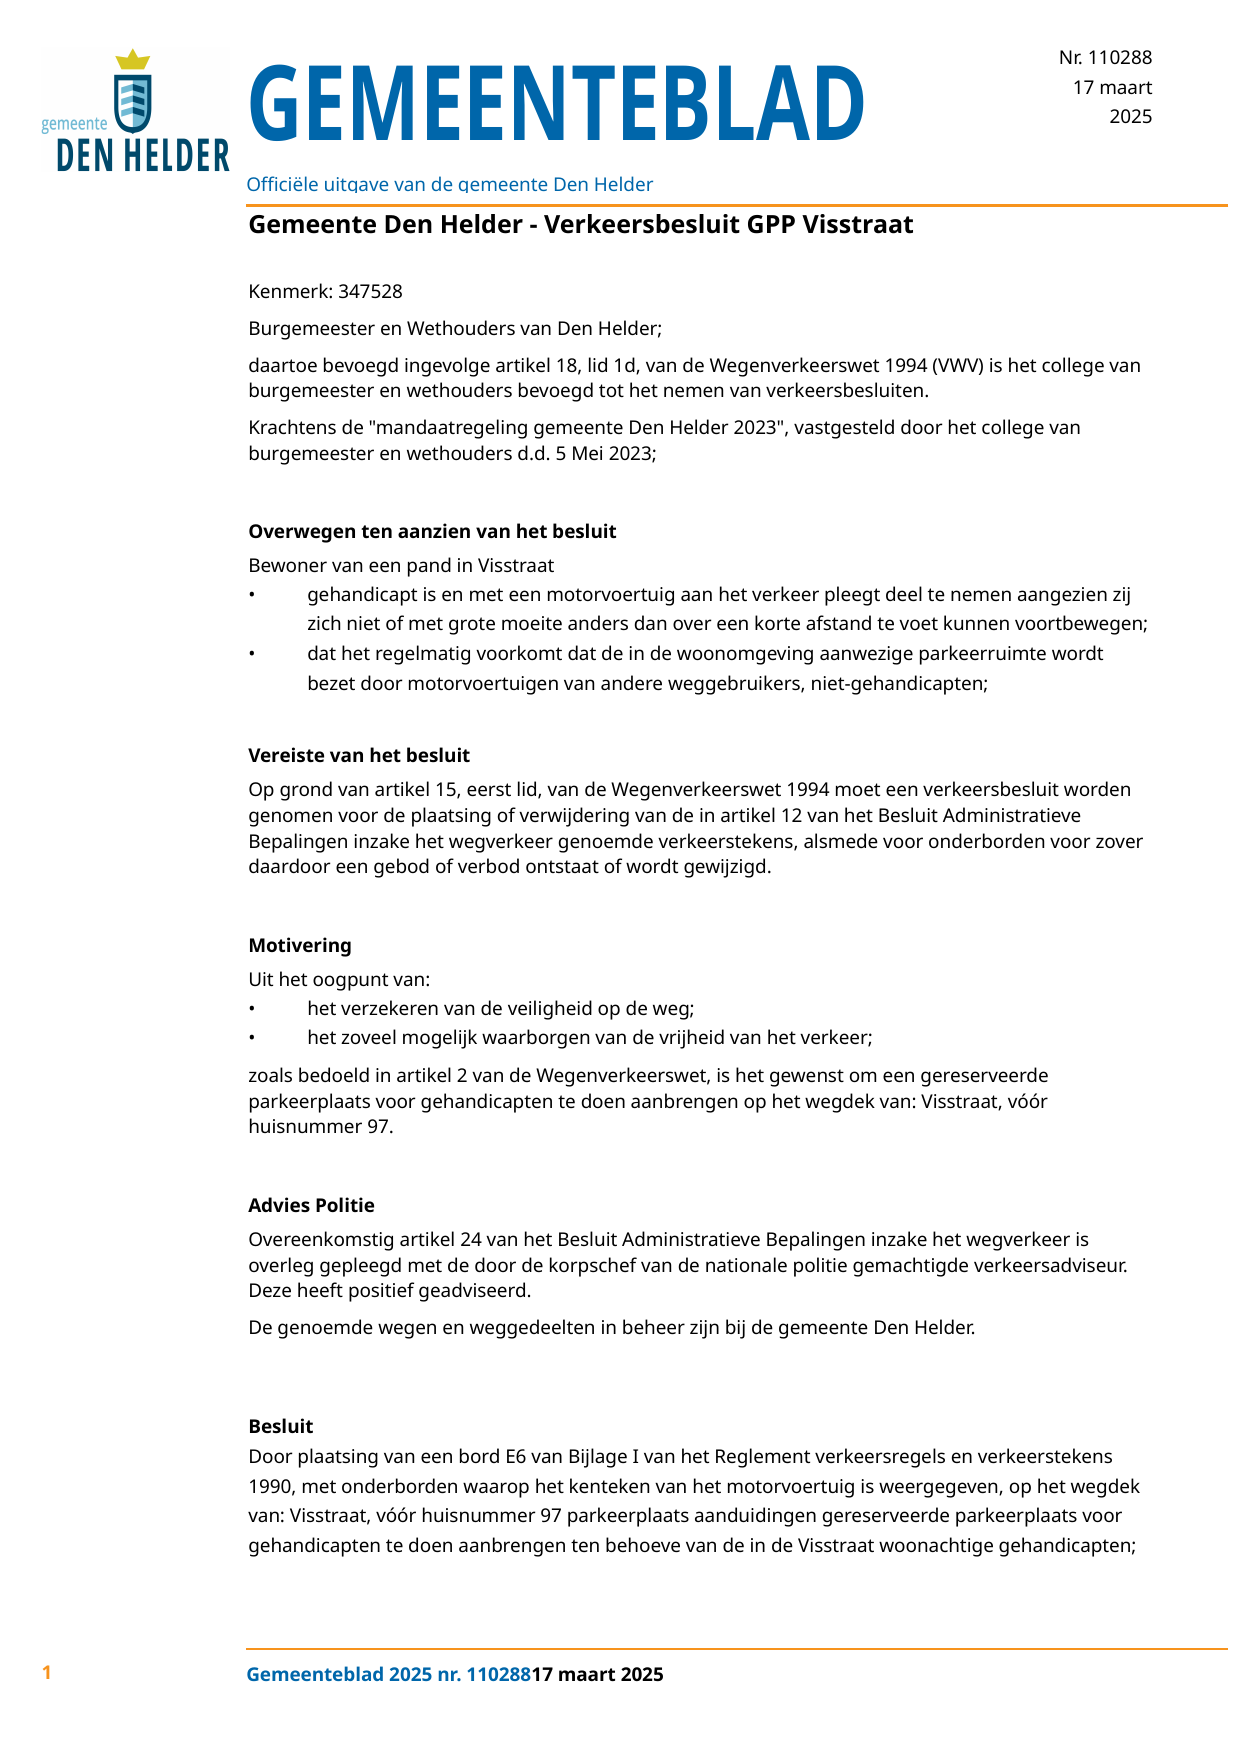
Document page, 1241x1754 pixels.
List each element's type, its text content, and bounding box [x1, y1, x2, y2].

text Overeenkomstig artikel 24 van het Besluit Administratieve Bepalingen inzake het wegverkeer is overleg gepleegd met de door de korpschef van de nationale politie gemachtigde verkeersadviseur. Deze heeft positief geadviseerd. [248, 1226, 1152, 1303]
text Bewoner van een pand in Visstraat [248, 553, 1152, 578]
text Gemeente Den Helder - Verkeersbesluit GPP Visstraat [248, 207, 1152, 241]
text Vereiste van het besluit [248, 742, 1152, 768]
picture [100, 154, 106, 172]
picture [41, 47, 231, 172]
text Besluit [248, 1414, 1152, 1439]
picture [220, 160, 224, 172]
text Op grond van artikel 15, eerst lid, van de Wegenverkeerswet 1994 moet een verkeersbesluit worden genomen voor de plaatsing of verwijdering van de in artikel 12 van het Besluit Administratieve Bepalingen inzake het wegverkeer genoemde verkeerstekens, alsmede voor onderborden voor zover daardoor een gebod of verbod ontstaat of wordt gewijzigd. [248, 777, 1152, 879]
list het verzekeren van de veiligheid op de weg; [248, 995, 1152, 1020]
text Burgemeester en Wethouders van Den Helder; [248, 315, 1152, 341]
text Door plaatsing van een bord E6 van Bijlage I van het Reglement verkeersregels en verkeerstekens 1990, met onderborden waarop het kenteken van het motorvoertuig is weergegeven, op het wegdek van: Visstraat, vóór huisnummer 97 parkeerplaats aanduidingen gereserveerde parkeerplaats voor gehandicapten te doen aanbrengen ten behoeve van de in de Visstraat woonachtige gehandicapten; [248, 1443, 1152, 1558]
text Uit het oogpunt van: [248, 966, 1152, 992]
text Kenmerk: 347528 [248, 279, 1152, 304]
picture [130, 157, 135, 172]
list dat het regelmatig voorkomt dat de in de woonomgeving aanwezige parkeerruimte wordt bezet door motorvoertuigen van andere weggebruikers, niet-gehandicapten; [248, 640, 1152, 696]
text zoals bedoeld in artikel 2 van de Wegenverkeerswet, is het gewenst om een gereserveerde parkeerplaats voor gehandicapten te doen aanbrengen op het wegdek van: Visstraat, vóór huisnummer 97. [248, 1062, 1152, 1139]
text Advies Politie [248, 1192, 1152, 1218]
list gehandicapt is en met een motorvoertuig aan het verkeer pleegt deel te nemen aangezien zij zich niet of met grote moeite anders dan over een korte afstand te voet kunnen voortbewegen; [248, 581, 1152, 636]
text Overwegen ten aanzien van het besluit [248, 519, 1152, 544]
text Krachtens de "mandaatregeling gemeente Den Helder 2023", vastgesteld door het college van burgemeester en wethouders d.d. 5 Mei 2023; [248, 414, 1152, 466]
picture [63, 144, 68, 165]
list het zoveel mogelijk waarborgen van de vrijheid van het verkeer; [248, 1024, 1152, 1050]
text daartoe bevoegd ingevolge artikel 18, lid 1d, van de Wegenverkeerswet 1994 (VWV) is het college van burgemeester en wethouders bevoegd tot het nemen van verkeersbesluiten. [248, 352, 1152, 403]
picture [182, 144, 187, 165]
text De genoemde wegen en weggedeelten in beheer zijn bij de gemeente Den Helder. [248, 1314, 1152, 1340]
text Motivering [248, 932, 1152, 958]
